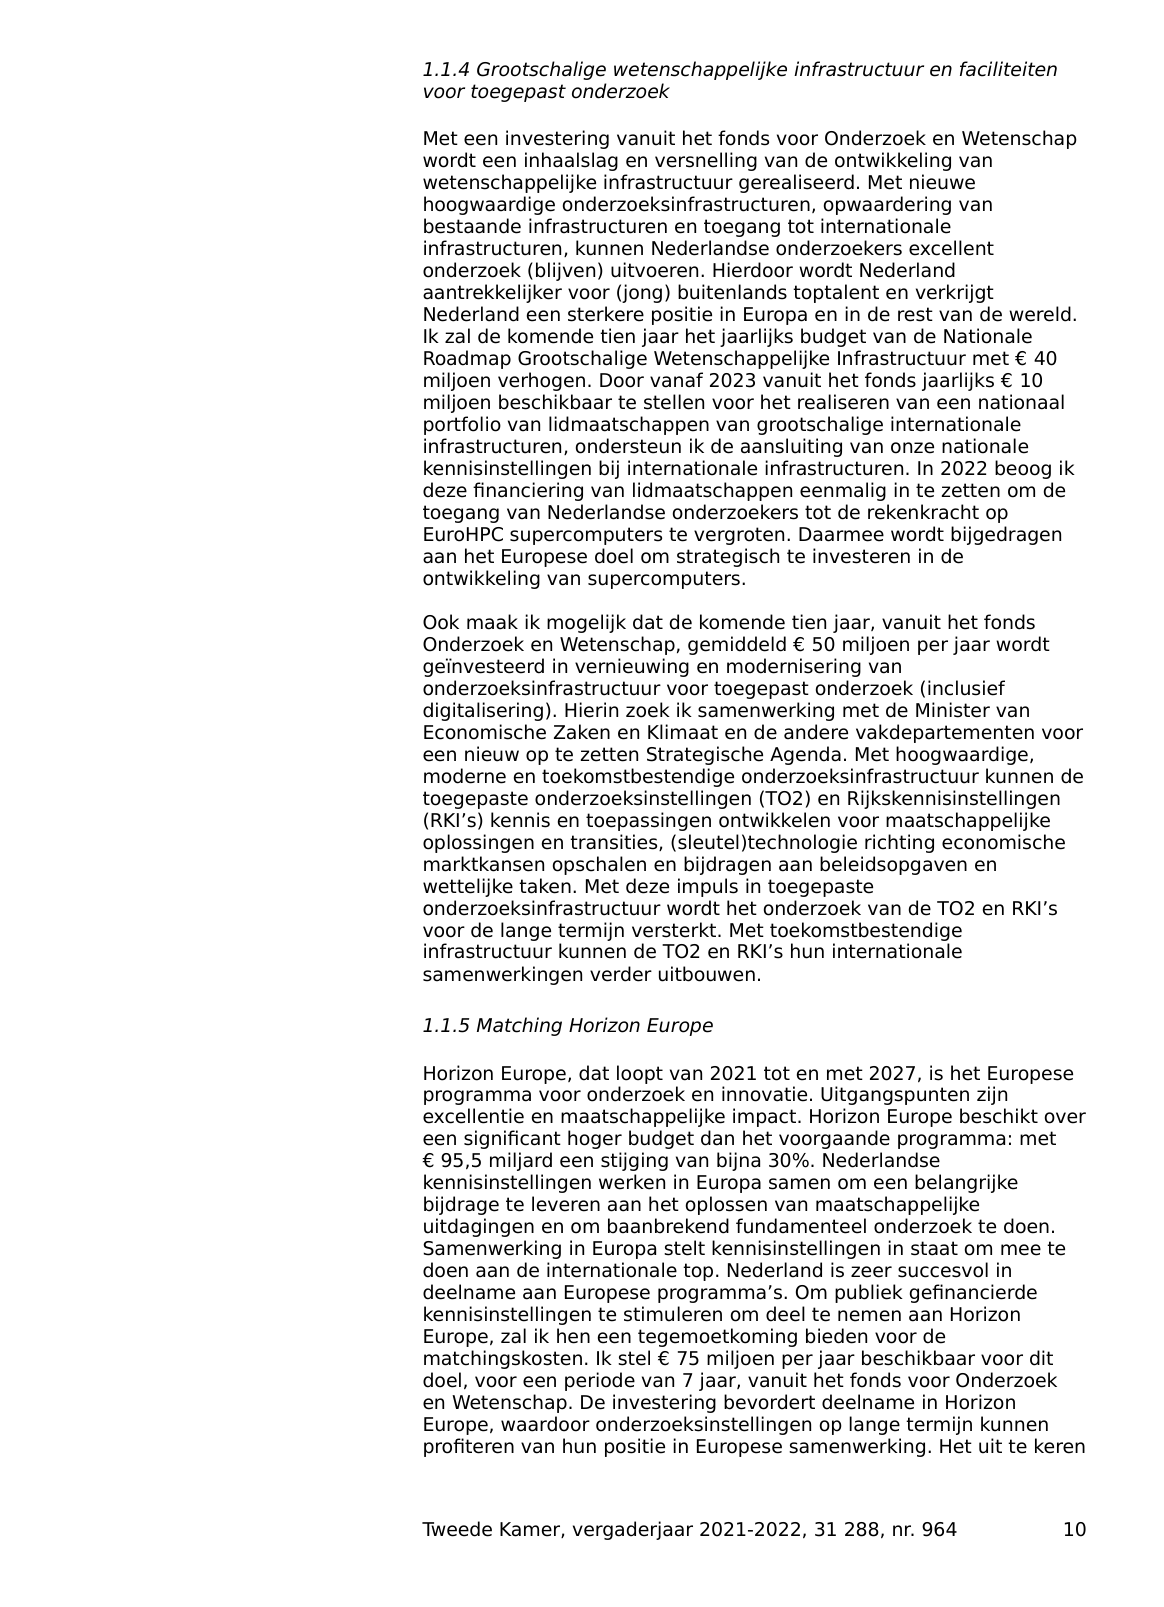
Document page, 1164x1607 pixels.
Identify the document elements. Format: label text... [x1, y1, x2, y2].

text Ook maak ik mogelijk dat de komende tien jaar, vanuit het fonds Onderzoek en Wetenschap, gemiddeld € 50 miljoen per jaar wordt geïnvesteerd in vernieuwing en modernisering van onderzoeksinfrastructuur voor toegepast onderzoek (inclusief digitalisering). Hierin zoek ik samenwerking met de Minister van Economische Zaken en Klimaat en de andere vakdepartementen voor een nieuw op te zetten Strategische Agenda. Met hoogwaardige, moderne en toekomstbestendige onderzoeksinfrastructuur kunnen de toegepaste onderzoeksinstellingen (TO2) en Rijkskennisinstellingen (RKI’s) kennis en toepassingen ontwikkelen voor maatschappelijke oplossingen en transities, (sleutel)technologie richting economische marktkansen opschalen en bijdragen aan beleidsopgaven en wettelijke taken. Met deze impuls in toegepaste onderzoeksinfrastructuur wordt het onderzoek van de TO2 en RKI’s voor de lange termijn versterkt. Met toekomstbestendige infrastructuur kunnen de TO2 en RKI’s hun internationale samenwerkingen verder uitbouwen. [422, 612, 1087, 985]
text Met een investering vanuit het fonds voor Onderzoek en Wetenschap wordt een inhaalslag en versnelling van de ontwikkeling van wetenschappelijke infrastructuur gerealiseerd. Met nieuwe hoogwaardige onderzoeksinfrastructuren, opwaardering van bestaande infrastructuren en toegang tot internationale infrastructuren, kunnen Nederlandse onderzoekers excellent onderzoek (blijven) uitvoeren. Hierdoor wordt Nederland aantrekkelijker voor (jong) buitenlands toptalent en verkrijgt Nederland een sterkere positie in Europa en in de rest van de wereld. Ik zal de komende tien jaar het jaarlijks budget van de Nationale Roadmap Grootschalige Wetenschappelijke Infrastructuur met € 40 miljoen verhogen. Door vanaf 2023 vanuit het fonds jaarlijks € 10 miljoen beschikbaar te stellen voor het realiseren van een nationaal portfolio van lidmaatschappen van grootschalige internationale infrastructuren, ondersteun ik de aansluiting van onze nationale kennisinstellingen bij internationale infrastructuren. In 2022 beoog ik deze financiering van lidmaatschappen eenmalig in te zetten om de toegang van Nederlandse onderzoekers tot de rekenkracht op EuroHPC supercomputers te vergroten. Daarmee wordt bijgedragen aan het Europese doel om strategisch te investeren in de ontwikkeling van supercomputers. [422, 128, 1087, 589]
subtitle 1.1.4 Grootschalige wetenschappelijke infrastructuur en faciliteiten voor toegepast onderzoek [422, 59, 1087, 103]
text Horizon Europe, dat loopt van 2021 tot en met 2027, is het Europese programma voor onderzoek en innovatie. Uitgangspunten zijn excellentie en maatschappelijke impact. Horizon Europe beschikt over een significant hoger budget dan het voorgaande programma: met € 95,5 miljard een stijging van bijna 30%. Nederlandse kennisinstellingen werken in Europa samen om een belangrijke bijdrage te leveren aan het oplossen van maatschappelijke uitdagingen en om baanbrekend fundamenteel onderzoek te doen. Samenwerking in Europa stelt kennisinstellingen in staat om mee te doen aan de internationale top. Nederland is zeer succesvol in deelname aan Europese programma’s. Om publiek gefinancierde kennisinstellingen te stimuleren om deel te nemen aan Horizon Europe, zal ik hen een tegemoetkoming bieden voor de matchingskosten. Ik stel € 75 miljoen per jaar beschikbaar voor dit doel, voor een periode van 7 jaar, vanuit het fonds voor Onderzoek en Wetenschap. De investering bevordert deelname in Horizon Europe, waardoor onderzoeksinstellingen op lange termijn kunnen profiteren van hun positie in Europese samenwerking. Het uit te keren [422, 1062, 1087, 1458]
subtitle 1.1.5 Matching Horizon Europe [422, 1015, 1087, 1037]
